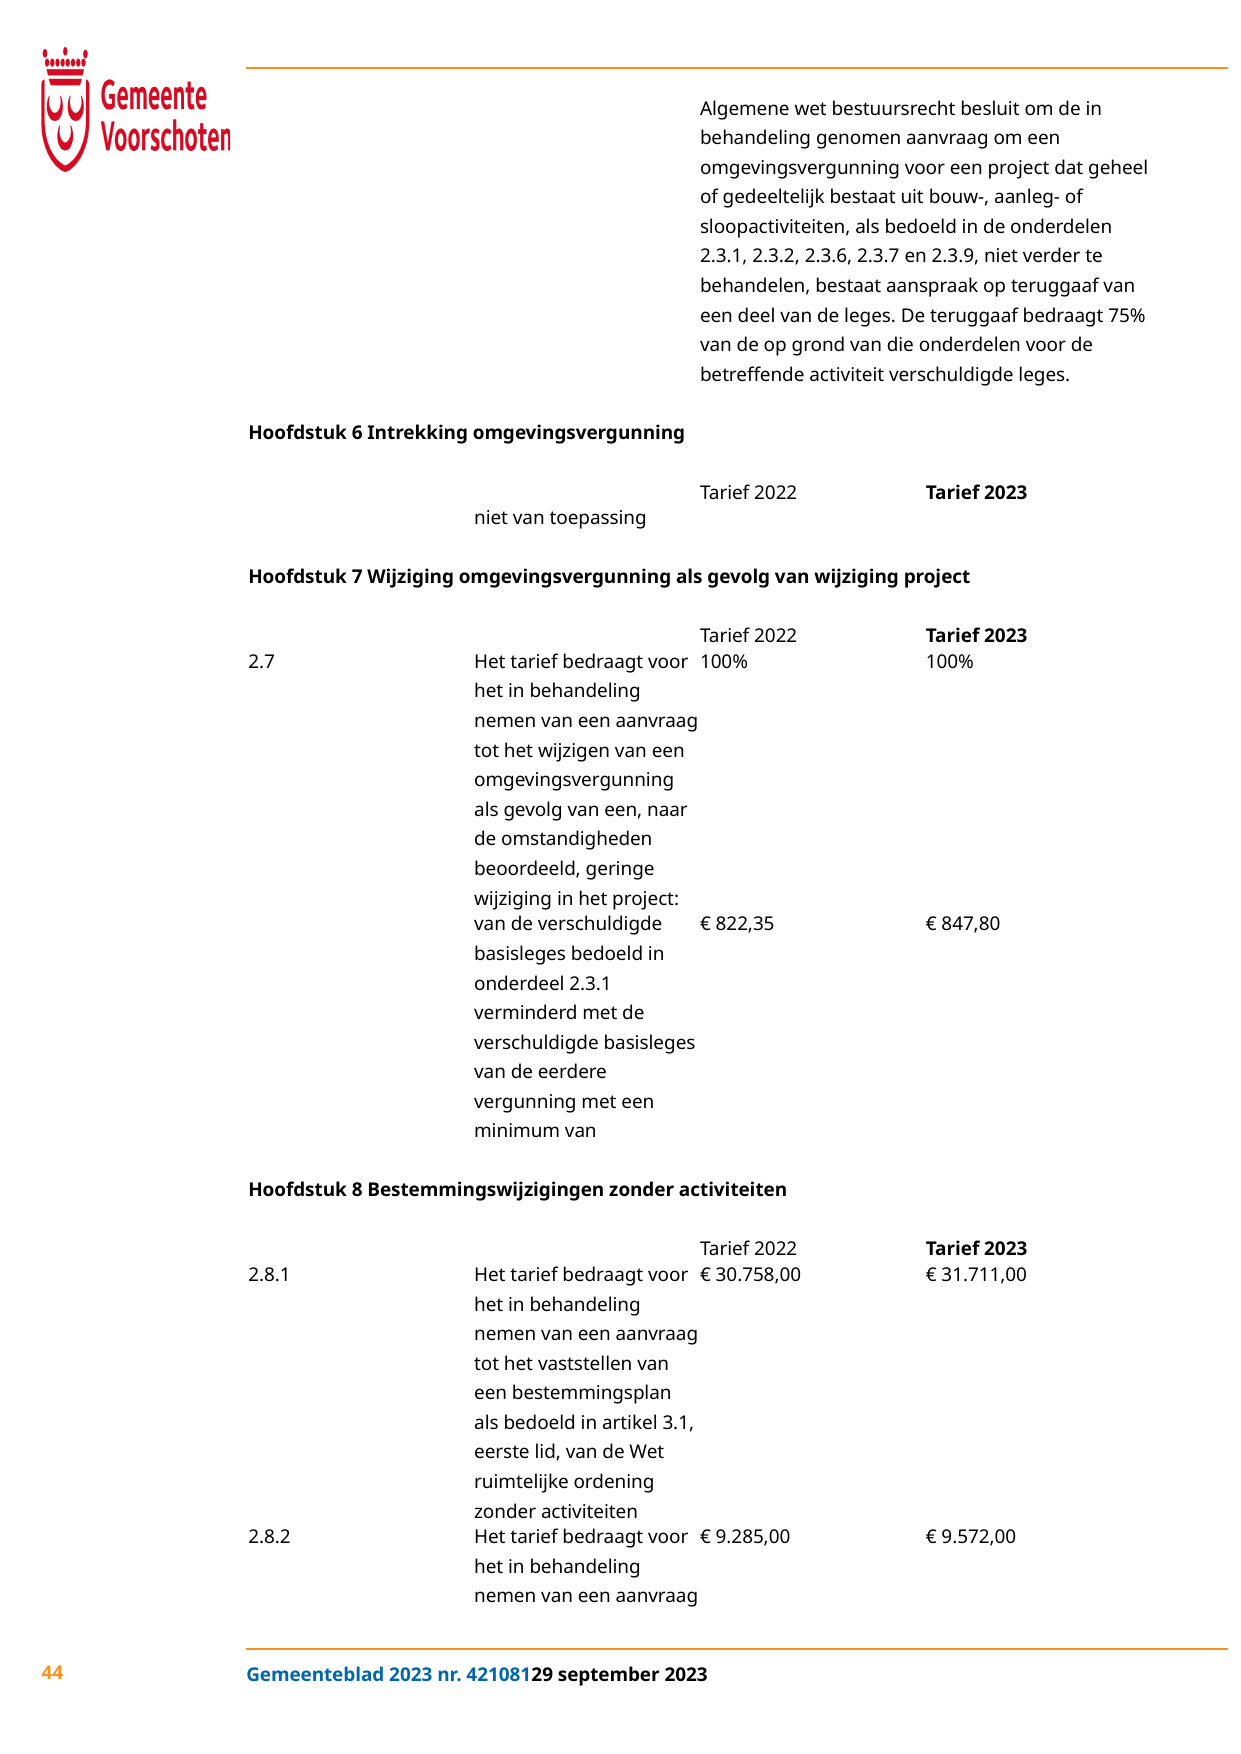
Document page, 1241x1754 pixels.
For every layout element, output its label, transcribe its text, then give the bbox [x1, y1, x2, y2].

table_header [474, 623, 700, 648]
picture [41, 47, 231, 172]
table_cell van de verschuldigde basisleges bedoeld in onderdeel 2.3.1 verminderd met de verschuldigde basisleges van de eerdere vergunning met een minimum van [474, 911, 700, 1143]
table_header [248, 479, 474, 504]
text Hoofdstuk 8 Bestemmingswijzigingen zonder activiteiten [248, 1176, 1152, 1202]
table_header Tarief 2023 [926, 479, 1152, 504]
table_header Tarief 2023 [926, 1235, 1152, 1261]
table_cell € 822,35 [700, 911, 926, 1143]
table_cell 2.8.2 [248, 1524, 474, 1608]
table_header [474, 479, 700, 504]
table_cell € 30.758,00 [700, 1261, 926, 1523]
table_cell [248, 95, 700, 387]
table_header Tarief 2023 [926, 623, 1152, 648]
table_cell € 31.711,00 [926, 1261, 1152, 1523]
text Hoofdstuk 6 Intrekking omgevingsvergunning [248, 419, 1152, 445]
table_cell Het tarief bedraagt voor het in behandeling nemen van een aanvraag tot het wijzigen van een omgevingsvergunning als gevolg van een, naar de omstandigheden beoordeeld, geringe wijziging in het project: [474, 648, 700, 911]
table_cell [248, 911, 474, 1143]
table_cell Algemene wet bestuursrecht besluit om de in behandeling genomen aanvraag om een omgevingsvergunning voor een project dat geheel of gedeeltelijk bestaat uit bouw-, aanleg- of sloopactiviteiten, als bedoeld in de onderdelen 2.3.1, 2.3.2, 2.3.6, 2.3.7 en 2.3.9, niet verder te behandelen, bestaat aanspraak op teruggaaf van een deel van de leges. De teruggaaf bedraagt 75% van de op grond van die onderdelen voor de betreffende activiteit verschuldigde leges. [700, 95, 1152, 387]
table_header Tarief 2022 [700, 479, 926, 504]
table_cell Het tarief bedraagt voor het in behandeling nemen van een aanvraag tot het vaststellen van een bestemmingsplan als bedoeld in artikel 3.1, eerste lid, van de Wet ruimtelijke ordening zonder activiteiten [474, 1261, 700, 1523]
table_cell € 9.285,00 [700, 1524, 926, 1608]
table_cell [700, 505, 926, 530]
table_cell € 847,80 [926, 911, 1152, 1143]
table_header [474, 1235, 700, 1261]
table_header Tarief 2022 [700, 1235, 926, 1261]
table_header Tarief 2022 [700, 623, 926, 648]
text Hoofdstuk 7 Wijziging omgevingsvergunning als gevolg van wijziging project [248, 563, 1152, 589]
table_cell 100% [700, 648, 926, 911]
table_cell Het tarief bedraagt voor het in behandeling nemen van een aanvraag [474, 1524, 700, 1608]
table_cell € 9.572,00 [926, 1524, 1152, 1608]
table_cell [248, 505, 474, 530]
table_header [248, 623, 474, 648]
table_cell 2.8.1 [248, 1261, 474, 1523]
table_header [248, 1235, 474, 1261]
table_cell 2.7 [248, 648, 474, 911]
table_cell [926, 505, 1152, 530]
table_cell niet van toepassing [474, 505, 700, 530]
table_cell 100% [926, 648, 1152, 911]
